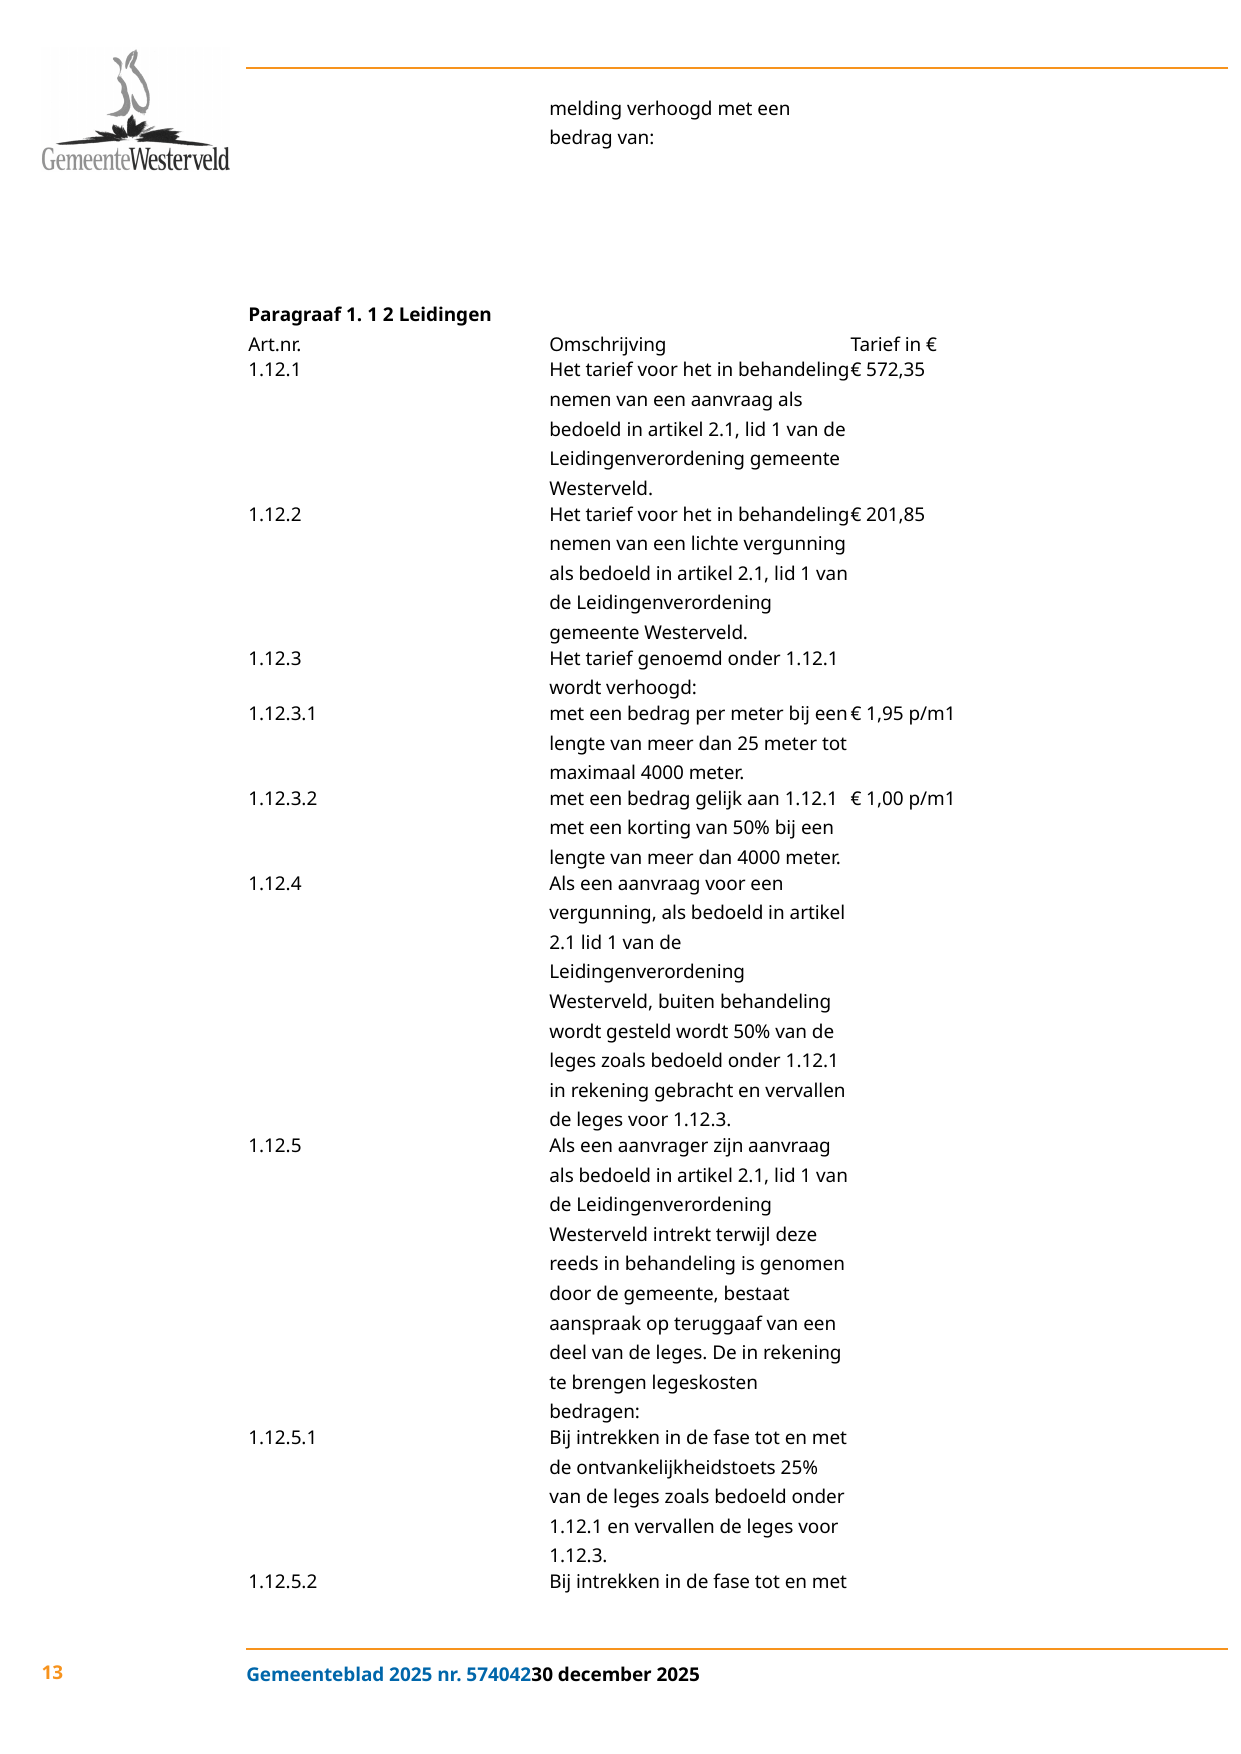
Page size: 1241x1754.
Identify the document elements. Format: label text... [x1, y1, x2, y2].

table_cell 1.12.3 [248, 645, 549, 700]
table_cell 1.12.3.2 [248, 785, 549, 870]
table_cell 1.12.5.2 [248, 1568, 549, 1594]
table_cell € 1,95 p/m1 [850, 700, 1152, 785]
text Paragraaf 1. 1 2 Leidingen [248, 301, 1152, 327]
table_cell Het tarief genoemd onder 1.12.1 wordt verhoogd: [549, 645, 850, 700]
table_cell 1.12.2 [248, 501, 549, 645]
table_cell [850, 1568, 1152, 1594]
table_cell Bij intrekken in de fase tot en met de ontvankelijkheidstoets 25% van de leges zoals bedoeld onder 1.12.1 en vervallen de leges voor 1.12.3. [549, 1424, 850, 1568]
table_cell [248, 95, 549, 150]
picture [41, 47, 231, 172]
table_cell Bij intrekken in de fase tot en met [549, 1568, 850, 1594]
table_cell € 201,85 [850, 501, 1152, 645]
table_cell 1.12.5 [248, 1132, 549, 1424]
table_cell Als een aanvrager zijn aanvraag als bedoeld in artikel 2.1, lid 1 van de Leidingenverordening Westerveld intrekt terwijl deze reeds in behandeling is genomen door de gemeente, bestaat aanspraak op teruggaaf van een deel van de leges. De in rekening te brengen legeskosten bedragen: [549, 1132, 850, 1424]
table_cell met een bedrag gelijk aan 1.12.1 met een korting van 50% bij een lengte van meer dan 4000 meter. [549, 785, 850, 870]
table_cell [850, 645, 1152, 700]
table_cell 1.12.5.1 [248, 1424, 549, 1568]
table_cell Het tarief voor het in behandeling nemen van een aanvraag als bedoeld in artikel 2.1, lid 1 van de Leidingenverordening gemeente Westerveld. [549, 357, 850, 501]
table_header Tarief in € [850, 331, 1152, 357]
table_cell 1.12.1 [248, 357, 549, 501]
table_header Omschrijving [549, 331, 850, 357]
table_header Art.nr. [248, 331, 549, 357]
table_cell € 1,00 p/m1 [850, 785, 1152, 870]
table_cell [850, 870, 1152, 1132]
table_cell [850, 95, 1152, 150]
table_cell [850, 1424, 1152, 1568]
table_cell Als een aanvraag voor een vergunning, als bedoeld in artikel 2.1 lid 1 van de Leidingenverordening Westerveld, buiten behandeling wordt gesteld wordt 50% van de leges zoals bedoeld onder 1.12.1 in rekening gebracht en vervallen de leges voor 1.12.3. [549, 870, 850, 1132]
table_cell 1.12.3.1 [248, 700, 549, 785]
table_cell Het tarief voor het in behandeling nemen van een lichte vergunning als bedoeld in artikel 2.1, lid 1 van de Leidingenverordening gemeente Westerveld. [549, 501, 850, 645]
table_cell [850, 1132, 1152, 1424]
table_cell met een bedrag per meter bij een lengte van meer dan 25 meter tot maximaal 4000 meter. [549, 700, 850, 785]
table_cell € 572,35 [850, 357, 1152, 501]
table_cell melding verhoogd met een bedrag van: [549, 95, 850, 150]
table_cell 1.12.4 [248, 870, 549, 1132]
